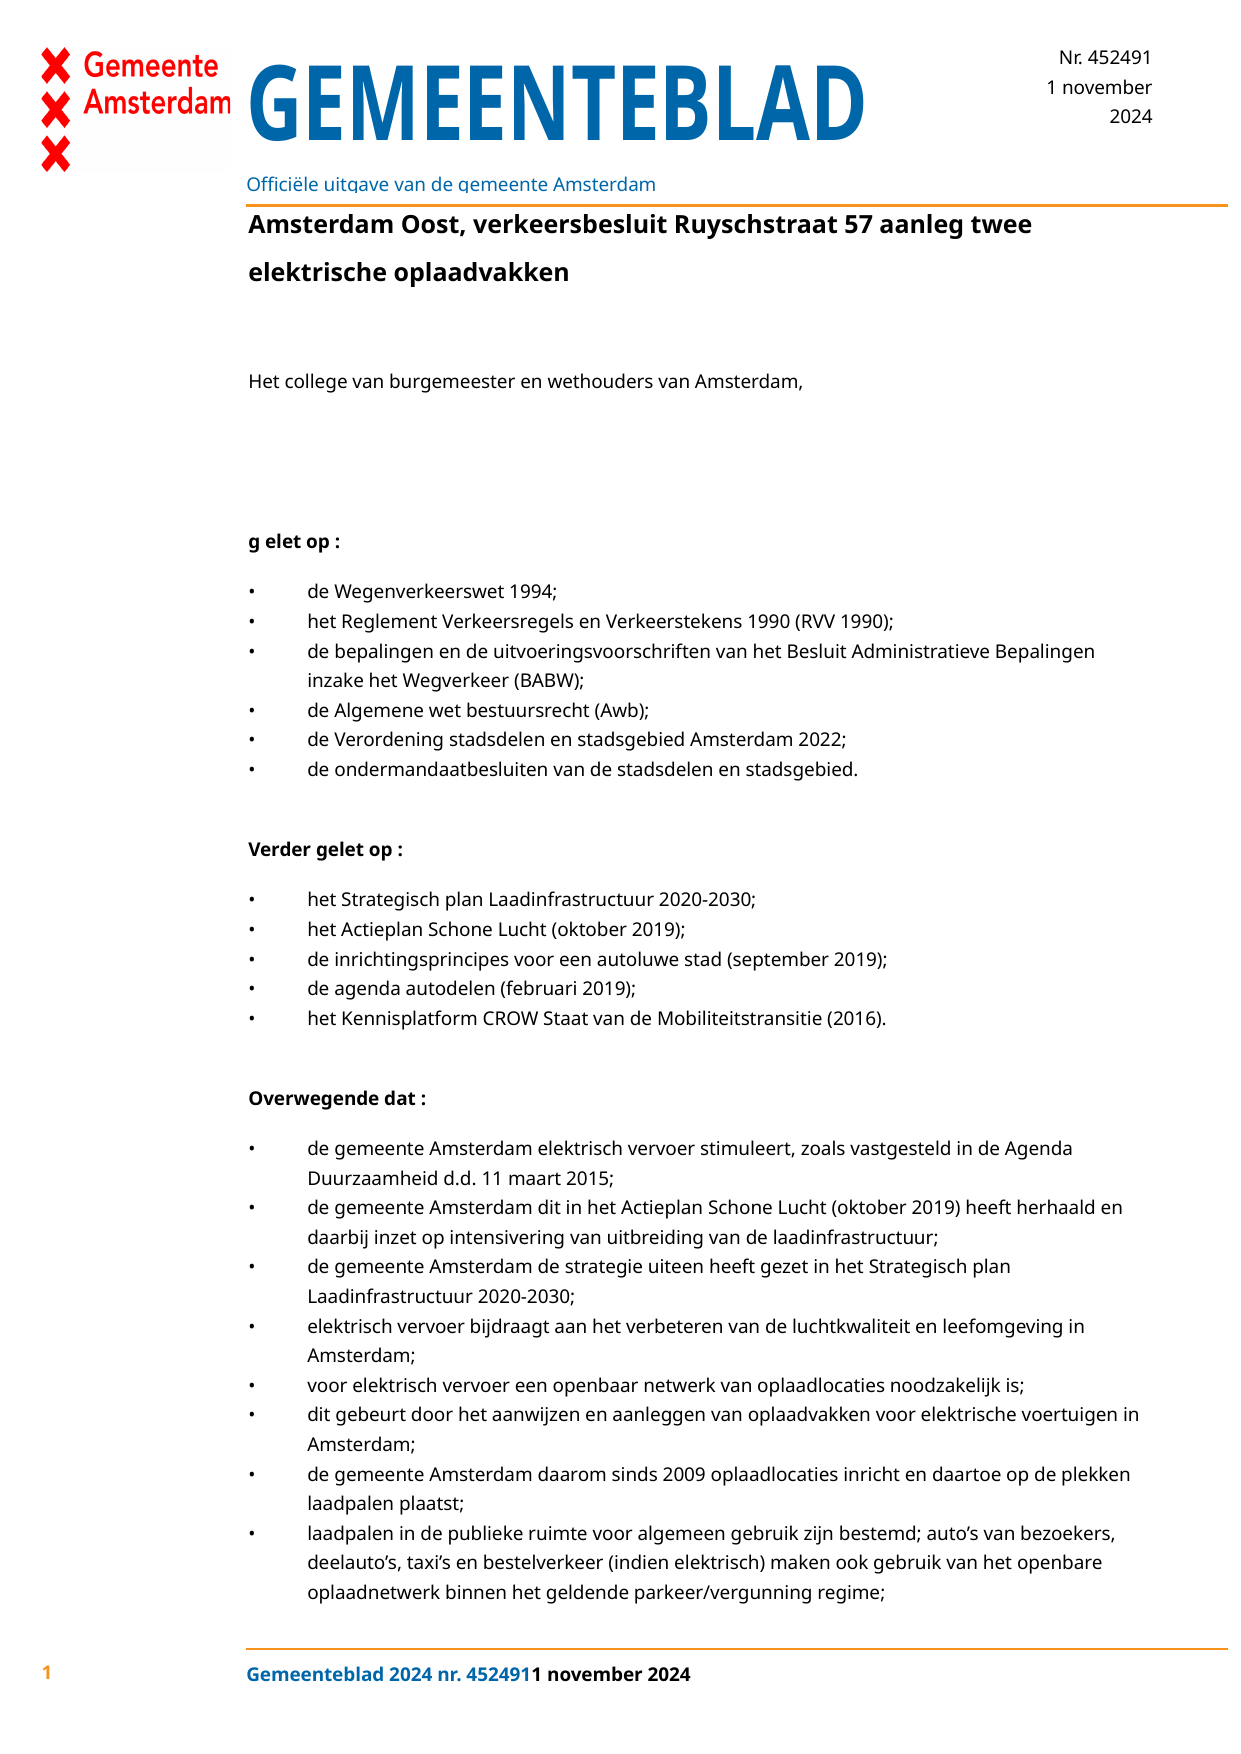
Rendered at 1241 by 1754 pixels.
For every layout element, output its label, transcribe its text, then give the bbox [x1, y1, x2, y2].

list het Strategisch plan Laadinfrastructuur 2020-2030; [248, 887, 1152, 912]
list de gemeente Amsterdam daarom sinds 2009 oplaadlocaties inricht en daartoe op de plekken laadpalen plaatst; [248, 1461, 1152, 1516]
list de inrichtingsprincipes voor een autoluwe stad (september 2019); [248, 946, 1152, 971]
text Het college van burgemeester en wethouders van Amsterdam, [248, 368, 1152, 394]
list de Verordening stadsdelen en stadsgebied Amsterdam 2022; [248, 727, 1152, 752]
list het Actieplan Schone Lucht (oktober 2019); [248, 916, 1152, 942]
list de bepalingen en de uitvoeringsvoorschriften van het Besluit Administratieve Bepalingen inzake het Wegverkeer (BABW); [248, 638, 1152, 693]
text Overwegende dat : [248, 1085, 1152, 1111]
list laadpalen in de publieke ruimte voor algemeen gebruik zijn bestemd; auto’s van bezoekers, deelauto’s, taxi’s en bestelverkeer (indien elektrisch) maken ook gebruik van het openbare oplaadnetwerk binnen het geldende parkeer/vergunning regime; [248, 1520, 1152, 1605]
list de Wegenverkeerswet 1994; [248, 579, 1152, 604]
list elektrisch vervoer bijdraagt aan het verbeteren van de luchtkwaliteit en leefomgeving in Amsterdam; [248, 1313, 1152, 1368]
picture [41, 47, 231, 172]
list de Algemene wet bestuursrecht (Awb); [248, 697, 1152, 723]
text g elet op : [248, 528, 1152, 554]
list voor elektrisch vervoer een openbaar netwerk van oplaadlocaties noodzakelijk is; [248, 1372, 1152, 1398]
list het Kennisplatform CROW Staat van de Mobiliteitstransitie (2016). [248, 1005, 1152, 1031]
list de gemeente Amsterdam de strategie uiteen heeft gezet in het Strategisch plan Laadinfrastructuur 2020-2030; [248, 1254, 1152, 1309]
list de ondermandaatbesluiten van de stadsdelen en stadsgebied. [248, 756, 1152, 782]
list de agenda autodelen (februari 2019); [248, 975, 1152, 1001]
list het Reglement Verkeersregels en Verkeerstekens 1990 (RVV 1990); [248, 608, 1152, 634]
text Amsterdam Oost, verkeersbesluit Ruyschstraat 57 aanleg twee elektrische oplaadvakken [248, 207, 1152, 288]
text Verder gelet op : [248, 836, 1152, 862]
list dit gebeurt door het aanwijzen en aanleggen van oplaadvakken voor elektrische voertuigen in Amsterdam; [248, 1402, 1152, 1457]
list de gemeente Amsterdam dit in het Actieplan Schone Lucht (oktober 2019) heeft herhaald en daarbij inzet op intensivering van uitbreiding van de laadinfrastructuur; [248, 1194, 1152, 1250]
list de gemeente Amsterdam elektrisch vervoer stimuleert, zoals vastgesteld in de Agenda Duurzaamheid d.d. 11 maart 2015; [248, 1135, 1152, 1191]
